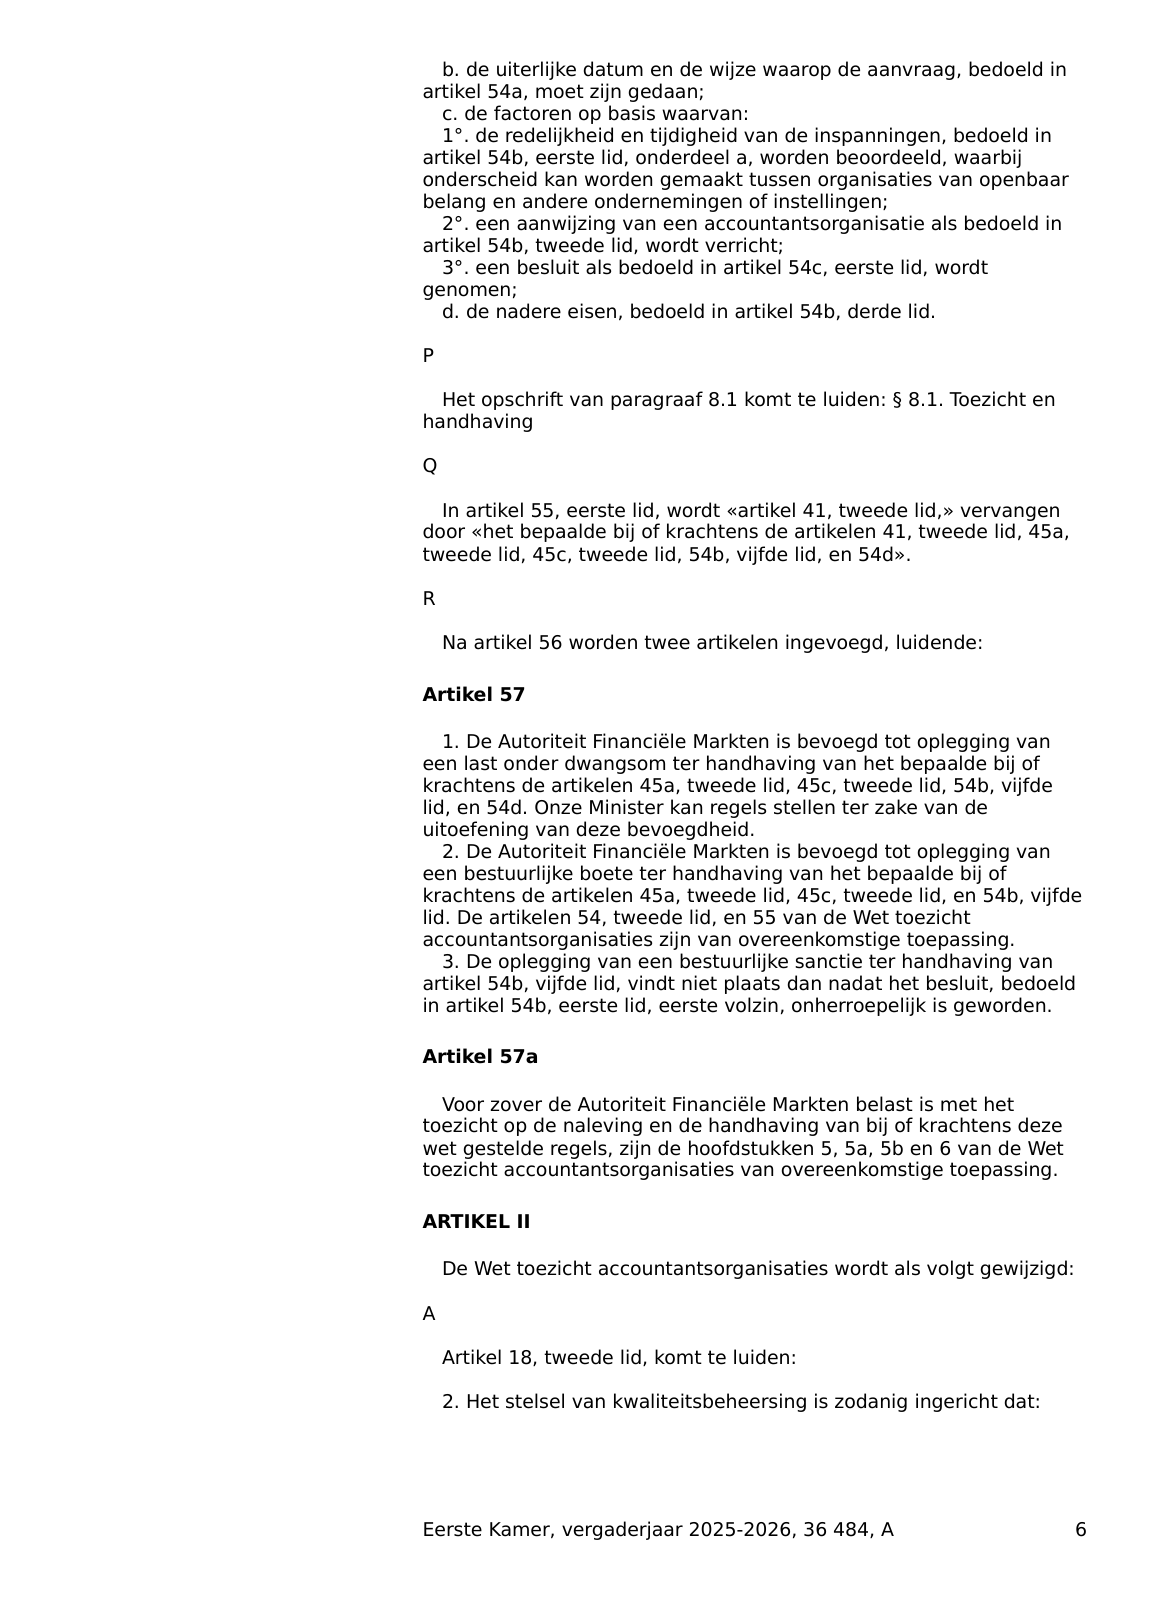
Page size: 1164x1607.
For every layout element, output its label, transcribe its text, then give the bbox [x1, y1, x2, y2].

text De Wet toezicht accountantsorganisaties wordt als volgt gewijzigd: [422, 1258, 1087, 1280]
text 1°. de redelijkheid en tijdigheid van de inspanningen, bedoeld in artikel 54b, eerste lid, onderdeel a, worden beoordeeld, waarbij onderscheid kan worden gemaakt tussen organisaties van openbaar belang en andere ondernemingen of instellingen; [422, 125, 1087, 213]
text Na artikel 56 worden twee artikelen ingevoegd, luidende: [422, 632, 1087, 654]
subtitle ARTIKEL II [422, 1211, 1087, 1233]
text d. de nadere eisen, bedoeld in artikel 54b, derde lid. [422, 301, 1087, 323]
text c. de factoren op basis waarvan: [422, 103, 1087, 125]
text Voor zover de Autoriteit Financiële Markten belast is met het toezicht op de naleving en de handhaving van bij of krachtens deze wet gestelde regels, zijn de hoofdstukken 5, 5a, 5b en 6 van de Wet toezicht accountantsorganisaties van overeenkomstige toepassing. [422, 1093, 1087, 1181]
text Artikel 18, tweede lid, komt te luiden: [422, 1347, 1087, 1369]
text In artikel 55, eerste lid, wordt «artikel 41, tweede lid,» vervangen door «het bepaalde bij of krachtens de artikelen 41, tweede lid, 45a, tweede lid, 45c, tweede lid, 54b, vijfde lid, en 54d». [422, 499, 1087, 565]
text 2. Het stelsel van kwaliteitsbeheersing is zodanig ingericht dat: [422, 1391, 1087, 1413]
text 1. De Autoriteit Financiële Markten is bevoegd tot oplegging van een last onder dwangsom ter handhaving van het bepaalde bij of krachtens de artikelen 45a, tweede lid, 45c, tweede lid, 54b, vijfde lid, en 54d. Onze Minister kan regels stellen ter zake van de uitoefening van deze bevoegdheid. [422, 731, 1087, 841]
text A [422, 1302, 1087, 1324]
subtitle Artikel 57a [422, 1046, 1087, 1068]
text 2°. een aanwijzing van een accountantsorganisatie als bedoeld in artikel 54b, tweede lid, wordt verricht; [422, 213, 1087, 257]
text Q [422, 455, 1087, 477]
text R [422, 588, 1087, 609]
text 3°. een besluit als bedoeld in artikel 54c, eerste lid, wordt genomen; [422, 257, 1087, 301]
text 3. De oplegging van een bestuurlijke sanctie ter handhaving van artikel 54b, vijfde lid, vindt niet plaats dan nadat het besluit, bedoeld in artikel 54b, eerste lid, eerste volzin, onherroepelijk is geworden. [422, 951, 1087, 1016]
text 2. De Autoriteit Financiële Markten is bevoegd tot oplegging van een bestuurlijke boete ter handhaving van het bepaalde bij of krachtens de artikelen 45a, tweede lid, 45c, tweede lid, en 54b, vijfde lid. De artikelen 54, tweede lid, en 55 van de Wet toezicht accountantsorganisaties zijn van overeenkomstige toepassing. [422, 841, 1087, 951]
text P [422, 345, 1087, 367]
text b. de uiterlijke datum en de wijze waarop de aanvraag, bedoeld in artikel 54a, moet zijn gedaan; [422, 59, 1087, 103]
subtitle Artikel 57 [422, 684, 1087, 706]
text Het opschrift van paragraaf 8.1 komt te luiden: § 8.1. Toezicht en handhaving [422, 389, 1087, 433]
